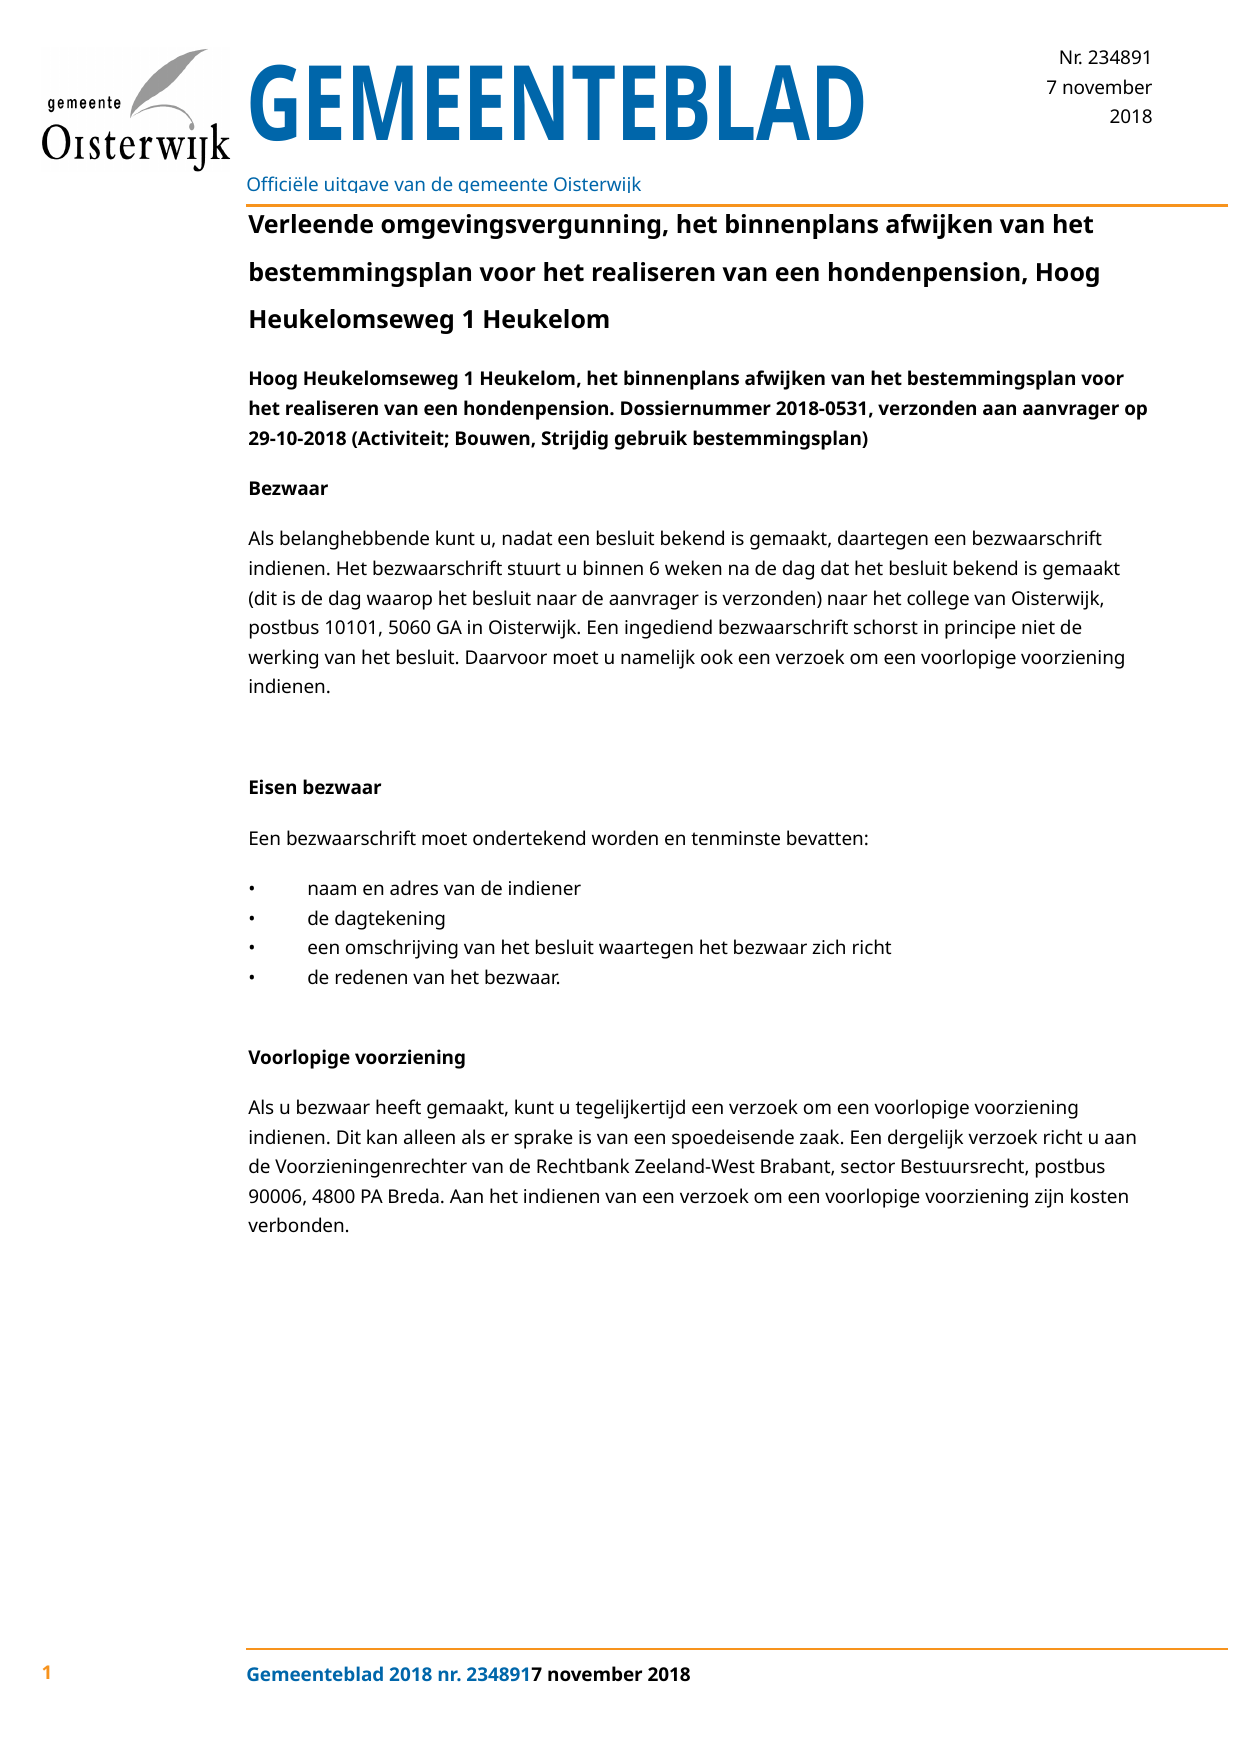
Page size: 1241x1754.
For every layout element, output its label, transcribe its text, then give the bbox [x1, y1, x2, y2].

text Verleende omgevingsvergunning, het binnenplans afwijken van het bestemmingsplan voor het realiseren van een hondenpension, Hoog Heukelomseweg 1 Heukelom [248, 207, 1152, 336]
list de dagtekening [248, 905, 1152, 930]
list naam en adres van de indiener [248, 875, 1152, 901]
text Eisen bezwaar [248, 774, 1152, 800]
text Bezwaar [248, 475, 1152, 501]
text Als u bezwaar heeft gemaakt, kunt u tegelijkertijd een verzoek om een voorlopige voorziening indienen. Dit kan alleen als er sprake is van een spoedeisende zaak. Een dergelijk verzoek richt u aan de Voorzieningenrechter van de Rechtbank Zeeland-West Brabant, sector Bestuursrecht, postbus 90006, 4800 PA Breda. Aan het indienen van een verzoek om een voorlopige voorziening zijn kosten verbonden. [248, 1094, 1152, 1238]
text Een bezwaarschrift moet ondertekend worden en tenminste bevatten: [248, 825, 1152, 850]
text Als belanghebbende kunt u, nadat een besluit bekend is gemaakt, daartegen een bezwaarschrift indienen. Het bezwaarschrift stuurt u binnen 6 weken na de dag dat het besluit bekend is gemaakt (dit is de dag waarop het besluit naar de aanvrager is verzonden) naar het college van Oisterwijk, postbus 10101, 5060 GA in Oisterwijk. Een ingediend bezwaarschrift schorst in principe niet de werking van het besluit. Daarvoor moet u namelijk ook een verzoek om een voorlopige voorziening indienen. [248, 526, 1152, 699]
list een omschrijving van het besluit waartegen het bezwaar zich richt [248, 934, 1152, 960]
text Hoog Heukelomseweg 1 Heukelom, het binnenplans afwijken van het bestemmingsplan voor het realiseren van een hondenpension. Dossiernummer 2018-0531, verzonden aan aanvrager op 29-10-2018 (Activiteit; Bouwen, Strijdig gebruik bestemmingsplan) [248, 366, 1152, 450]
picture [41, 47, 231, 172]
list de redenen van het bezwaar. [248, 964, 1152, 989]
text Voorlopige voorziening [248, 1044, 1152, 1069]
